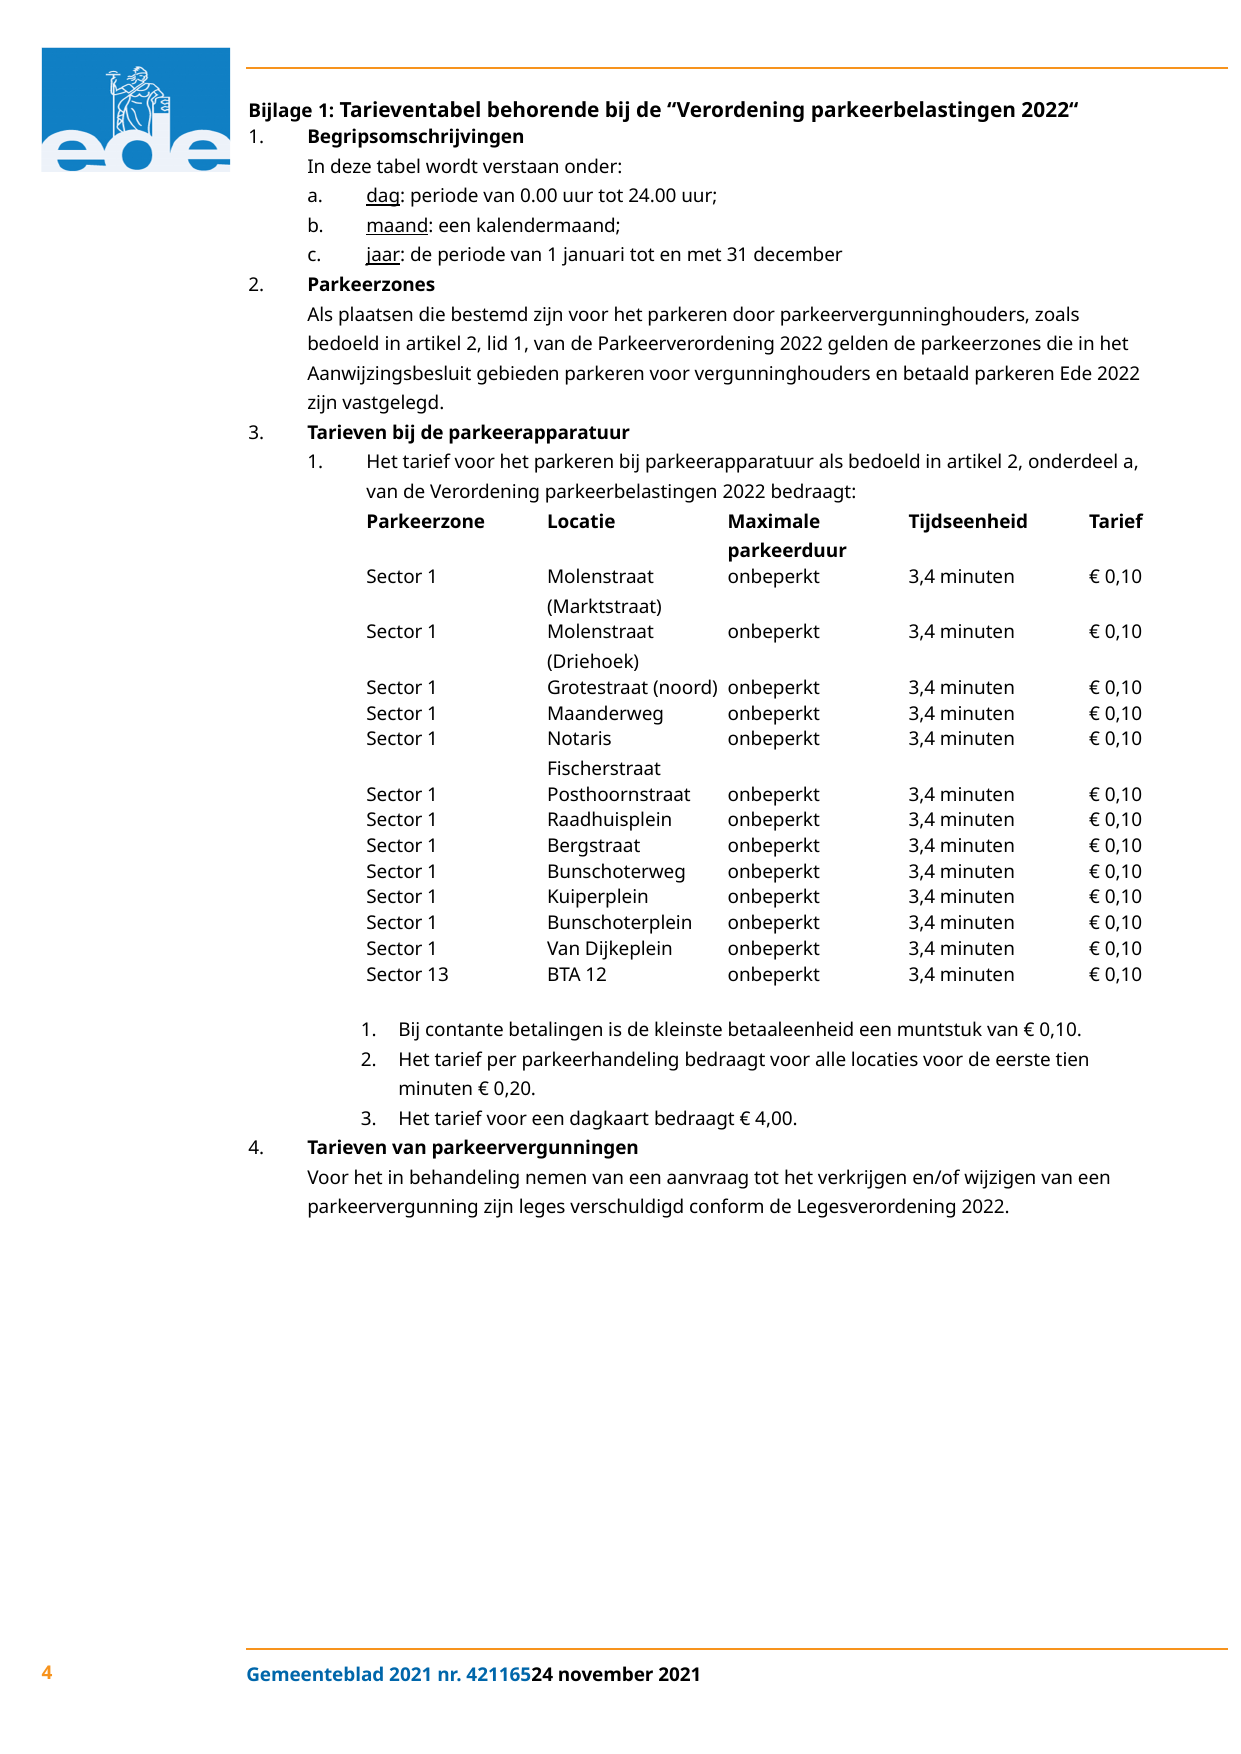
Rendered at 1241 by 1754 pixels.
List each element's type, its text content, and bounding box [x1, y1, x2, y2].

table_header Tarief [1089, 508, 1240, 563]
table_cell Bunschoterweg [547, 858, 727, 884]
table_cell € 0,10 [1089, 961, 1240, 987]
list Het tarief voor het parkeren bij parkeerapparatuur als bedoeld in artikel 2, onderdeel a, van de Verordening parkeerbelastingen 2022 bedraagt: [307, 449, 1152, 504]
table_cell € 0,10 [1089, 563, 1240, 619]
table_cell € 0,10 [1089, 806, 1240, 832]
table_cell Van Dijkeplein [547, 935, 727, 961]
list dag: periode van 0.00 uur tot 24.00 uur; [307, 182, 1152, 208]
list Als plaatsen die bestemd zijn voor het parkeren door parkeervergunninghouders, zoals bedoeld in artikel 2, lid 1, van de Parkeerverordening 2022 gelden de parkeerzones die in het Aanwijzingsbesluit gebieden parkeren voor vergunninghouders en betaald parkeren Ede 2022 zijn vastgelegd. [248, 301, 1152, 415]
table_cell onbeperkt [728, 832, 908, 858]
table_cell onbeperkt [728, 884, 908, 909]
table_cell 3,4 minuten [908, 563, 1089, 619]
table_cell Raadhuisplein [547, 806, 727, 832]
table_header Tijdseenheid [908, 508, 1089, 563]
table_cell Posthoornstraat [547, 781, 727, 806]
list In deze tabel wordt verstaan onder: [248, 153, 1152, 179]
table_header Locatie [547, 508, 727, 563]
table_cell Sector 1 [366, 806, 547, 832]
table_cell Sector 1 [366, 725, 547, 781]
table_cell Sector 1 [366, 563, 547, 619]
table_cell onbeperkt [728, 806, 908, 832]
table_cell € 0,10 [1089, 858, 1240, 884]
table_cell onbeperkt [728, 725, 908, 781]
table_cell Bunschoterplein [547, 909, 727, 935]
list Het tarief voor een dagkaart bedraagt € 4,00. [361, 1105, 1152, 1131]
table_cell onbeperkt [728, 935, 908, 961]
table_cell 3,4 minuten [908, 619, 1089, 674]
table_cell € 0,10 [1089, 935, 1240, 961]
table_cell 3,4 minuten [908, 909, 1089, 935]
table_cell Sector 1 [366, 700, 547, 725]
table_cell Molenstraat (Marktstraat) [547, 563, 727, 619]
table_cell € 0,10 [1089, 781, 1240, 806]
table_cell 3,4 minuten [908, 961, 1089, 987]
list maand: een kalendermaand; [307, 212, 1152, 238]
table_cell 3,4 minuten [908, 884, 1089, 909]
list Voor het in behandeling nemen van een aanvraag tot het verkrijgen en/of wijzigen van een parkeervergunning zijn leges verschuldigd conform de Legesverordening 2022. [248, 1164, 1152, 1219]
table_cell onbeperkt [728, 563, 908, 619]
table_cell Sector 1 [366, 909, 547, 935]
list Begripsomschrijvingen [248, 123, 1152, 149]
table_cell onbeperkt [728, 961, 908, 987]
table_cell € 0,10 [1089, 700, 1240, 725]
table_header Maximale parkeerduur [728, 508, 908, 563]
table_cell onbeperkt [728, 700, 908, 725]
list Tarieven bij de parkeerapparatuur [248, 419, 1152, 445]
table_cell € 0,10 [1089, 619, 1240, 674]
list Parkeerzones [248, 271, 1152, 297]
text Bijlage 1: Tarieventabel behorende bij de “Verordening parkeerbelastingen 2022“ [248, 95, 1152, 123]
table_cell 3,4 minuten [908, 700, 1089, 725]
table_cell 3,4 minuten [908, 781, 1089, 806]
table_cell 3,4 minuten [908, 832, 1089, 858]
table_cell Sector 1 [366, 781, 547, 806]
picture [41, 47, 231, 172]
table_cell onbeperkt [728, 909, 908, 935]
table_cell € 0,10 [1089, 674, 1240, 700]
list Bij contante betalingen is de kleinste betaaleenheid een muntstuk van € 0,10. [361, 1016, 1152, 1042]
table_cell Maanderweg [547, 700, 727, 725]
table_cell 3,4 minuten [908, 674, 1089, 700]
table_cell BTA 12 [547, 961, 727, 987]
table_cell € 0,10 [1089, 884, 1240, 909]
table_cell Kuiperplein [547, 884, 727, 909]
table_cell Sector 1 [366, 858, 547, 884]
table_cell Sector 1 [366, 674, 547, 700]
table_cell onbeperkt [728, 858, 908, 884]
table_cell Notaris Fischerstraat [547, 725, 727, 781]
table_cell Sector 13 [366, 961, 547, 987]
table_cell Sector 1 [366, 619, 547, 674]
table_cell onbeperkt [728, 619, 908, 674]
table_cell onbeperkt [728, 674, 908, 700]
table_cell € 0,10 [1089, 832, 1240, 858]
table_cell 3,4 minuten [908, 725, 1089, 781]
table_cell Sector 1 [366, 832, 547, 858]
table_cell Molenstraat (Driehoek) [547, 619, 727, 674]
list Het tarief per parkeerhandeling bedraagt voor alle locaties voor de eerste tien minuten € 0,20. [361, 1046, 1152, 1101]
list jaar: de periode van 1 januari tot en met 31 december [307, 242, 1152, 267]
table_cell € 0,10 [1089, 909, 1240, 935]
table_cell Grotestraat (noord) [547, 674, 727, 700]
table_cell Sector 1 [366, 935, 547, 961]
table_cell € 0,10 [1089, 725, 1240, 781]
table_cell 3,4 minuten [908, 935, 1089, 961]
table_header Parkeerzone [366, 508, 547, 563]
table_cell Bergstraat [547, 832, 727, 858]
table_cell 3,4 minuten [908, 858, 1089, 884]
table_cell Sector 1 [366, 884, 547, 909]
table_cell onbeperkt [728, 781, 908, 806]
table_cell 3,4 minuten [908, 806, 1089, 832]
list Tarieven van parkeervergunningen [248, 1134, 1152, 1160]
